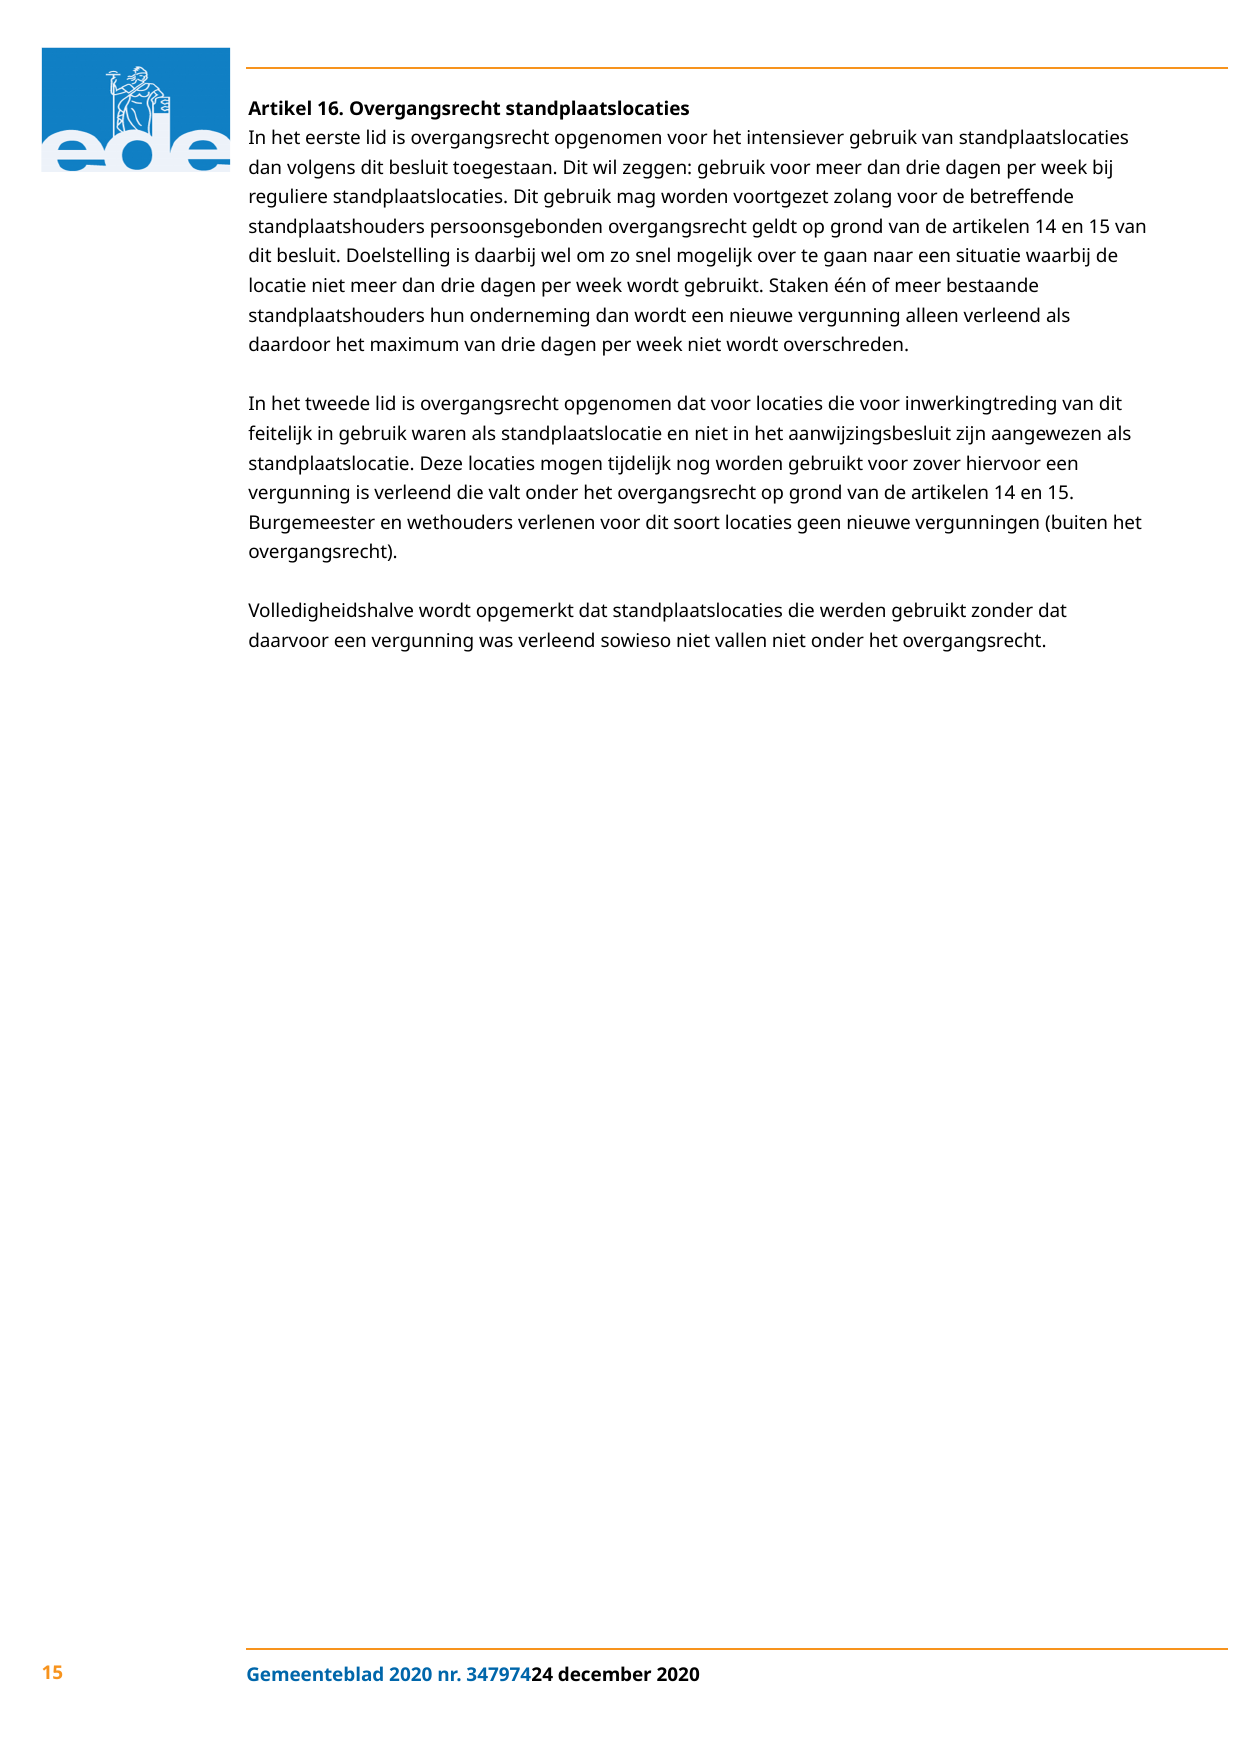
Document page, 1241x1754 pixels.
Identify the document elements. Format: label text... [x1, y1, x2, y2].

picture [41, 47, 231, 172]
text In het tweede lid is overgangsrecht opgenomen dat voor locaties die voor inwerkingtreding van dit feitelijk in gebruik waren als standplaatslocatie en niet in het aanwijzingsbesluit zijn aangewezen als standplaatslocatie. Deze locaties mogen tijdelijk nog worden gebruikt voor zover hiervoor een vergunning is verleend die valt onder het overgangsrecht op grond van de artikelen 14 en 15. Burgemeester en wethouders verlenen voor dit soort locaties geen nieuwe vergunningen (buiten het overgangsrecht). [248, 391, 1152, 564]
text In het eerste lid is overgangsrecht opgenomen voor het intensiever gebruik van standplaatslocaties dan volgens dit besluit toegestaan. Dit wil zeggen: gebruik voor meer dan drie dagen per week bij reguliere standplaatslocaties. Dit gebruik mag worden voortgezet zolang voor de betreffende standplaatshouders persoonsgebonden overgangsrecht geldt op grond van de artikelen 14 en 15 van dit besluit. Doelstelling is daarbij wel om zo snel mogelijk over te gaan naar een situatie waarbij de locatie niet meer dan drie dagen per week wordt gebruikt. Staken één of meer bestaande standplaatshouders hun onderneming dan wordt een nieuwe vergunning alleen verleend als daardoor het maximum van drie dagen per week niet wordt overschreden. [248, 124, 1152, 357]
text Volledigheidshalve wordt opgemerkt dat standplaatslocaties die werden gebruikt zonder dat daarvoor een vergunning was verleend sowieso niet vallen niet onder het overgangsrecht. [248, 598, 1152, 653]
text Artikel 16. Overgangsrecht standplaatslocaties [248, 95, 1152, 121]
